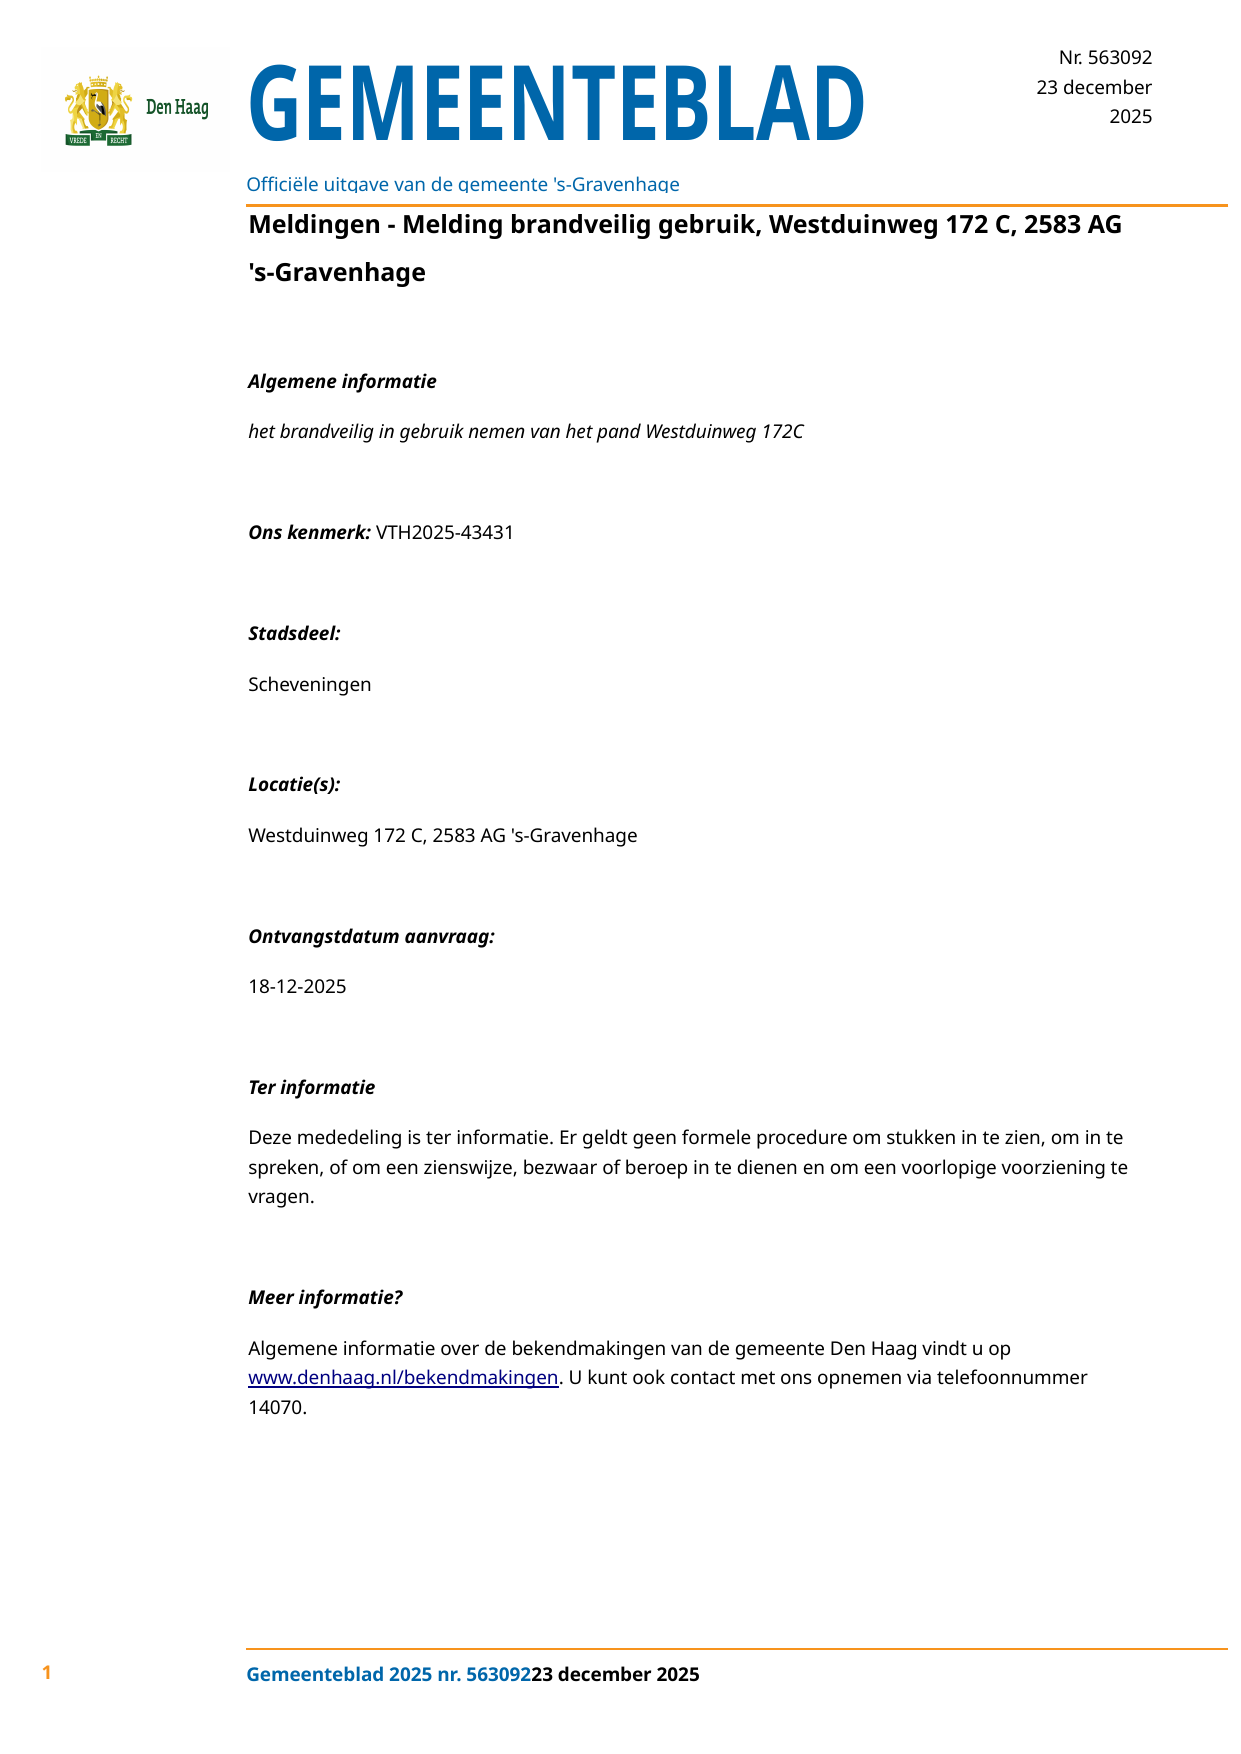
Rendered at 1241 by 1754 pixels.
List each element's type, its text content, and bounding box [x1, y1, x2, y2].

text Stadsdeel: [248, 620, 1152, 646]
text Westduinweg 172 C, 2583 AG 's-Gravenhage [248, 822, 1152, 848]
text Algemene informatie [248, 368, 1152, 394]
text Ontvangstdatum aanvraag: [248, 923, 1152, 949]
text het brandveilig in gebruik nemen van het pand Westduinweg 172C [248, 419, 1152, 444]
text Scheveningen [248, 671, 1152, 697]
text Ter informatie [248, 1074, 1152, 1100]
picture [41, 47, 231, 172]
text Meer informatie? [248, 1284, 1152, 1310]
text Ons kenmerk: VTH2025-43431 [248, 519, 1152, 545]
text Algemene informatie over de bekendmakingen van de gemeente Den Haag vindt u op www.denhaag.nl/bekendmakingen. U kunt ook contact met ons opnemen via telefoonnummer 14070. [248, 1335, 1152, 1420]
text 18-12-2025 [248, 973, 1152, 999]
text Meldingen - Melding brandveilig gebruik, Westduinweg 172 C, 2583 AG 's-Gravenhage [248, 207, 1152, 288]
text Locatie(s): [248, 772, 1152, 797]
text Deze mededeling is ter informatie. Er geldt geen formele procedure om stukken in te zien, om in te spreken, of om een zienswijze, bezwaar of beroep in te dienen en om een voorlopige voorziening te vragen. [248, 1124, 1152, 1209]
